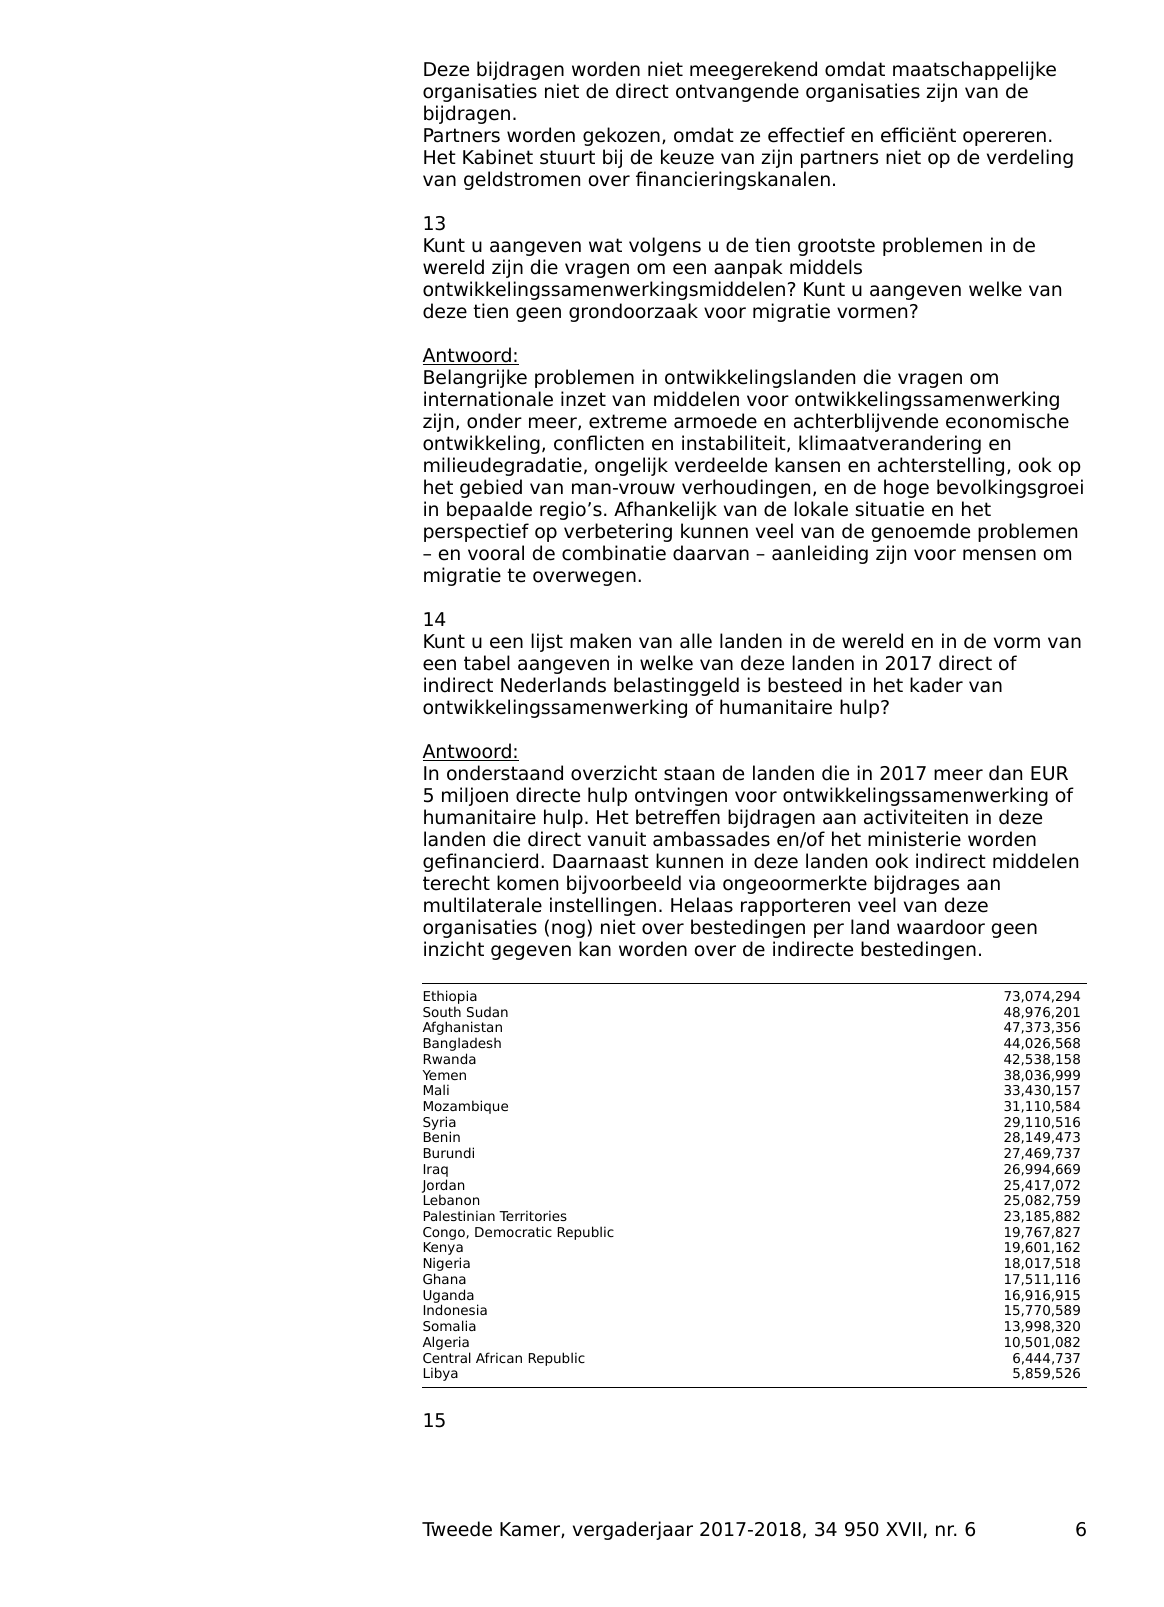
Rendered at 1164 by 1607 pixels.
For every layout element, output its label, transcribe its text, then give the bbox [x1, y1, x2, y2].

table_cell 33,430,157 [754, 1083, 1087, 1099]
table_cell Afghanistan [422, 1020, 754, 1036]
table_cell Central African Republic [422, 1350, 754, 1366]
table_header 73,074,294 [754, 984, 1087, 1004]
table_cell 18,017,518 [754, 1256, 1087, 1272]
table_cell 19,601,162 [754, 1240, 1087, 1256]
table_cell 27,469,737 [754, 1146, 1087, 1162]
text 14 [422, 609, 1087, 631]
table_cell Indonesia [422, 1303, 754, 1319]
table_cell 6,444,737 [754, 1350, 1087, 1366]
table_cell Benin [422, 1130, 754, 1146]
table_cell Lebanon [422, 1193, 754, 1209]
text Partners worden gekozen, omdat ze effectief en efficiënt opereren. Het Kabinet stuurt bij de keuze van zijn partners niet op de verdeling van geldstromen over financieringskanalen. [422, 125, 1087, 191]
table_cell Algeria [422, 1335, 754, 1350]
table_cell Kenya [422, 1240, 754, 1256]
table_cell Yemen [422, 1067, 754, 1083]
text Belangrijke problemen in ontwikkelingslanden die vragen om internationale inzet van middelen voor ontwikkelingssamenwerking zijn, onder meer, extreme armoede en achterblijvende economische ontwikkeling, conflicten en instabiliteit, klimaatverandering en milieudegradatie, ongelijk verdeelde kansen en achterstelling, ook op het gebied van man-vrouw verhoudingen, en de hoge bevolkingsgroei in bepaalde regio’s. Afhankelijk van de lokale situatie en het perspectief op verbetering kunnen veel van de genoemde problemen – en vooral de combinatie daarvan – aanleiding zijn voor mensen om migratie te overwegen. [422, 367, 1087, 587]
table_cell 17,511,116 [754, 1272, 1087, 1287]
table_header Ethiopia [422, 984, 754, 1004]
table_cell 25,417,072 [754, 1178, 1087, 1193]
text Antwoord: [422, 345, 1087, 367]
table_cell Syria [422, 1115, 754, 1130]
table_cell Libya [422, 1366, 754, 1387]
table_cell 48,976,201 [754, 1004, 1087, 1020]
table_cell 29,110,516 [754, 1115, 1087, 1130]
table_cell South Sudan [422, 1004, 754, 1020]
table_cell 19,767,827 [754, 1225, 1087, 1240]
table_cell Mozambique [422, 1099, 754, 1114]
table_cell 31,110,584 [754, 1099, 1087, 1114]
text 13 [422, 213, 1087, 235]
table_cell Iraq [422, 1162, 754, 1177]
table_cell Somalia [422, 1319, 754, 1335]
table_cell Uganda [422, 1288, 754, 1303]
table_cell 28,149,473 [754, 1130, 1087, 1146]
table_cell Bangladesh [422, 1036, 754, 1052]
table_cell Mali [422, 1083, 754, 1099]
table_cell Nigeria [422, 1256, 754, 1272]
table_cell 25,082,759 [754, 1193, 1087, 1209]
table_cell 26,994,669 [754, 1162, 1087, 1177]
table_cell Congo, Democratic Republic [422, 1225, 754, 1240]
text 15 [422, 1410, 1087, 1432]
table_cell Jordan [422, 1178, 754, 1193]
table_cell 47,373,356 [754, 1020, 1087, 1036]
text Deze bijdragen worden niet meegerekend omdat maatschappelijke organisaties niet de direct ontvangende organisaties zijn van de bijdragen. [422, 59, 1087, 125]
table_cell 5,859,526 [754, 1366, 1087, 1387]
table_cell 10,501,082 [754, 1335, 1087, 1350]
table_cell 44,026,568 [754, 1036, 1087, 1052]
text Kunt u een lijst maken van alle landen in de wereld en in de vorm van een tabel aangeven in welke van deze landen in 2017 direct of indirect Nederlands belastinggeld is besteed in het kader van ontwikkelingssamenwerking of humanitaire hulp? [422, 631, 1087, 719]
table_cell 16,916,915 [754, 1288, 1087, 1303]
text In onderstaand overzicht staan de landen die in 2017 meer dan EUR 5 miljoen directe hulp ontvingen voor ontwikkelingssamenwerking of humanitaire hulp. Het betreffen bijdragen aan activiteiten in deze landen die direct vanuit ambassades en/of het ministerie worden gefinancierd. Daarnaast kunnen in deze landen ook indirect middelen terecht komen bijvoorbeeld via ongeoormerkte bijdrages aan multilaterale instellingen. Helaas rapporteren veel van deze organisaties (nog) niet over bestedingen per land waardoor geen inzicht gegeven kan worden over de indirecte bestedingen. [422, 763, 1087, 961]
table_cell 15,770,589 [754, 1303, 1087, 1319]
table_cell 13,998,320 [754, 1319, 1087, 1335]
table_cell Rwanda [422, 1052, 754, 1067]
table_cell Burundi [422, 1146, 754, 1162]
table_cell 42,538,158 [754, 1052, 1087, 1067]
table_cell Palestinian Territories [422, 1209, 754, 1224]
table_cell 23,185,882 [754, 1209, 1087, 1224]
table_cell Ghana [422, 1272, 754, 1287]
text Kunt u aangeven wat volgens u de tien grootste problemen in de wereld zijn die vragen om een aanpak middels ontwikkelingssamenwerkingsmiddelen? Kunt u aangeven welke van deze tien geen grondoorzaak voor migratie vormen? [422, 235, 1087, 323]
text Antwoord: [422, 741, 1087, 763]
table_cell 38,036,999 [754, 1067, 1087, 1083]
